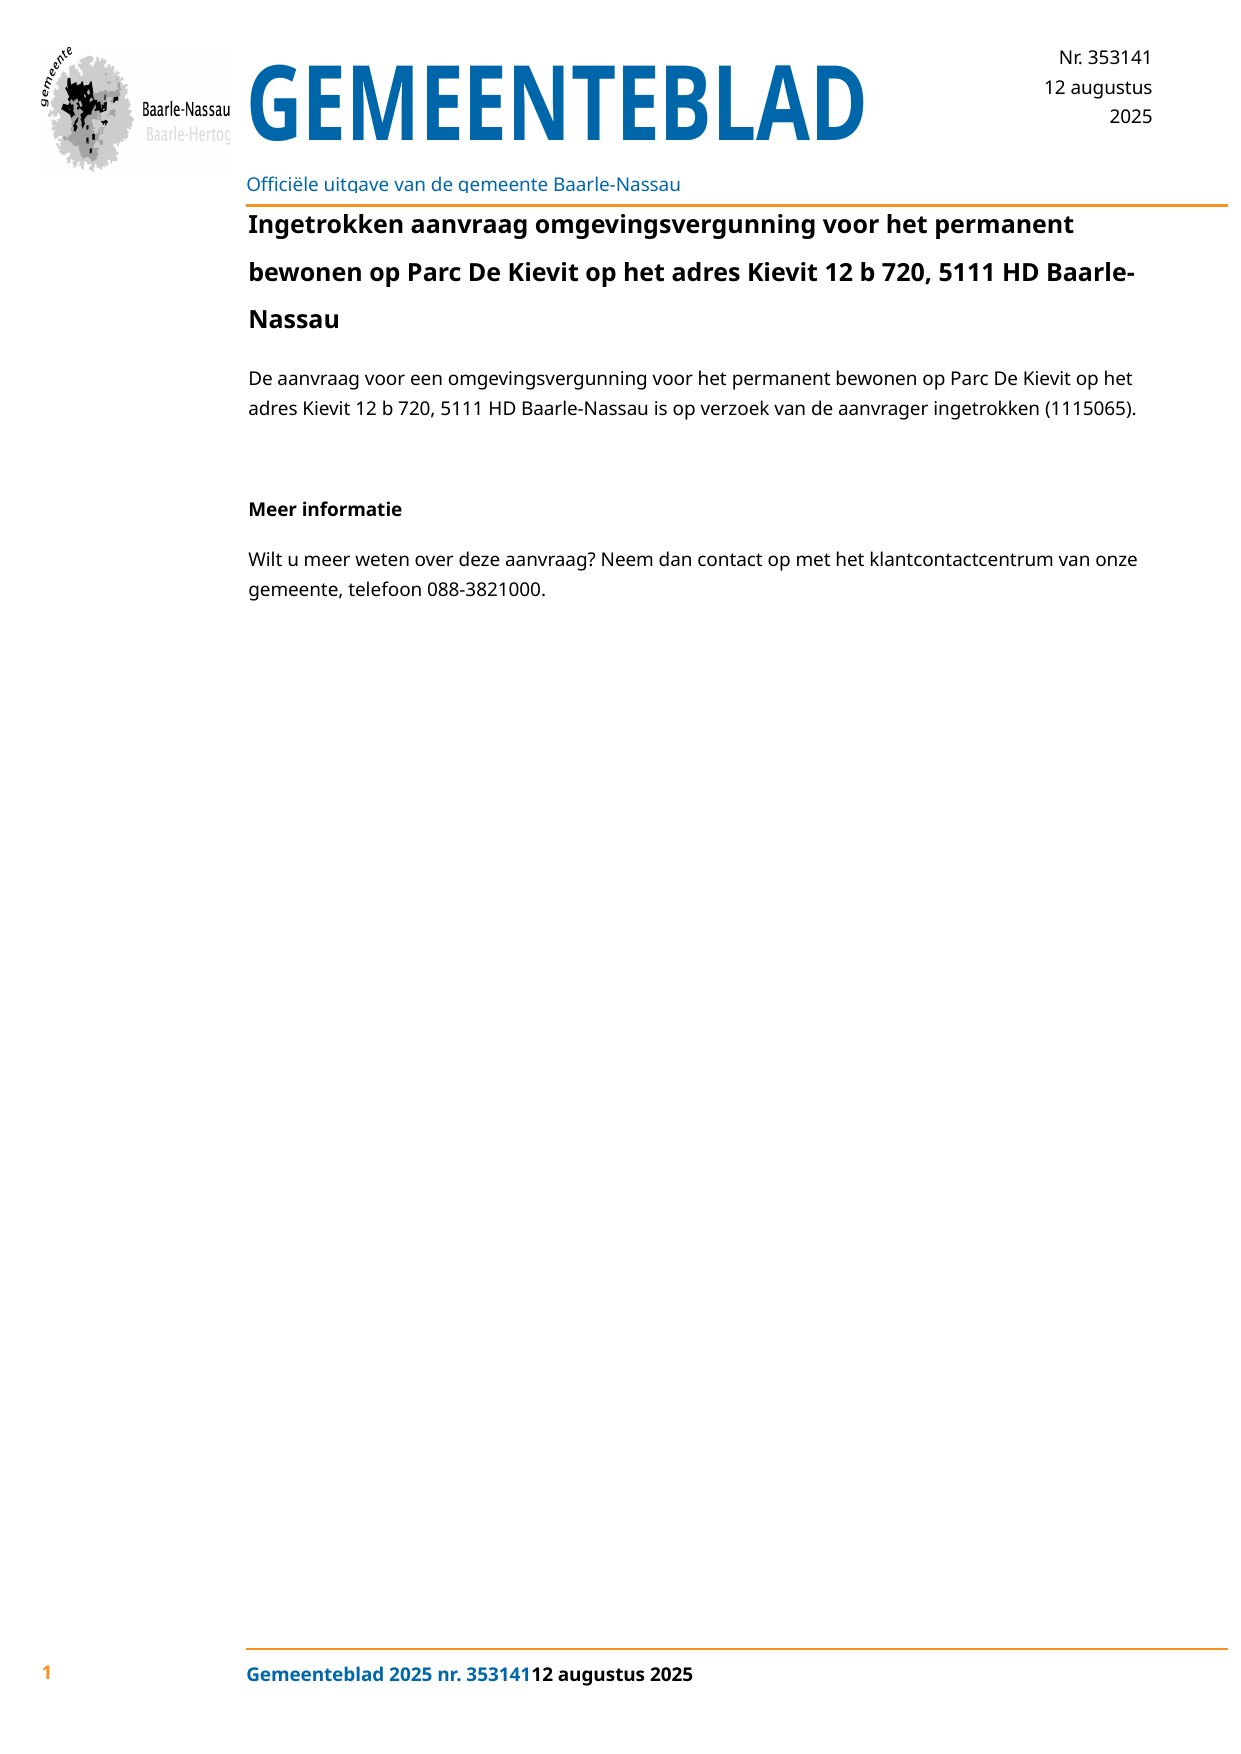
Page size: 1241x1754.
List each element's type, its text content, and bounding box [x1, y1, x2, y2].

text Meer informatie [248, 496, 1152, 522]
picture [41, 47, 231, 172]
text Wilt u meer weten over deze aanvraag? Neem dan contact op met het klantcontactcentrum van onze gemeente, telefoon 088-3821000. [248, 546, 1152, 602]
text Ingetrokken aanvraag omgevingsvergunning voor het permanent bewonen op Parc De Kievit op het adres Kievit 12 b 720, 5111 HD Baarle-Nassau [248, 207, 1152, 336]
text De aanvraag voor een omgevingsvergunning voor het permanent bewonen op Parc De Kievit op het adres Kievit 12 b 720, 5111 HD Baarle-Nassau is op verzoek van de aanvrager ingetrokken (1115065). [248, 366, 1152, 421]
